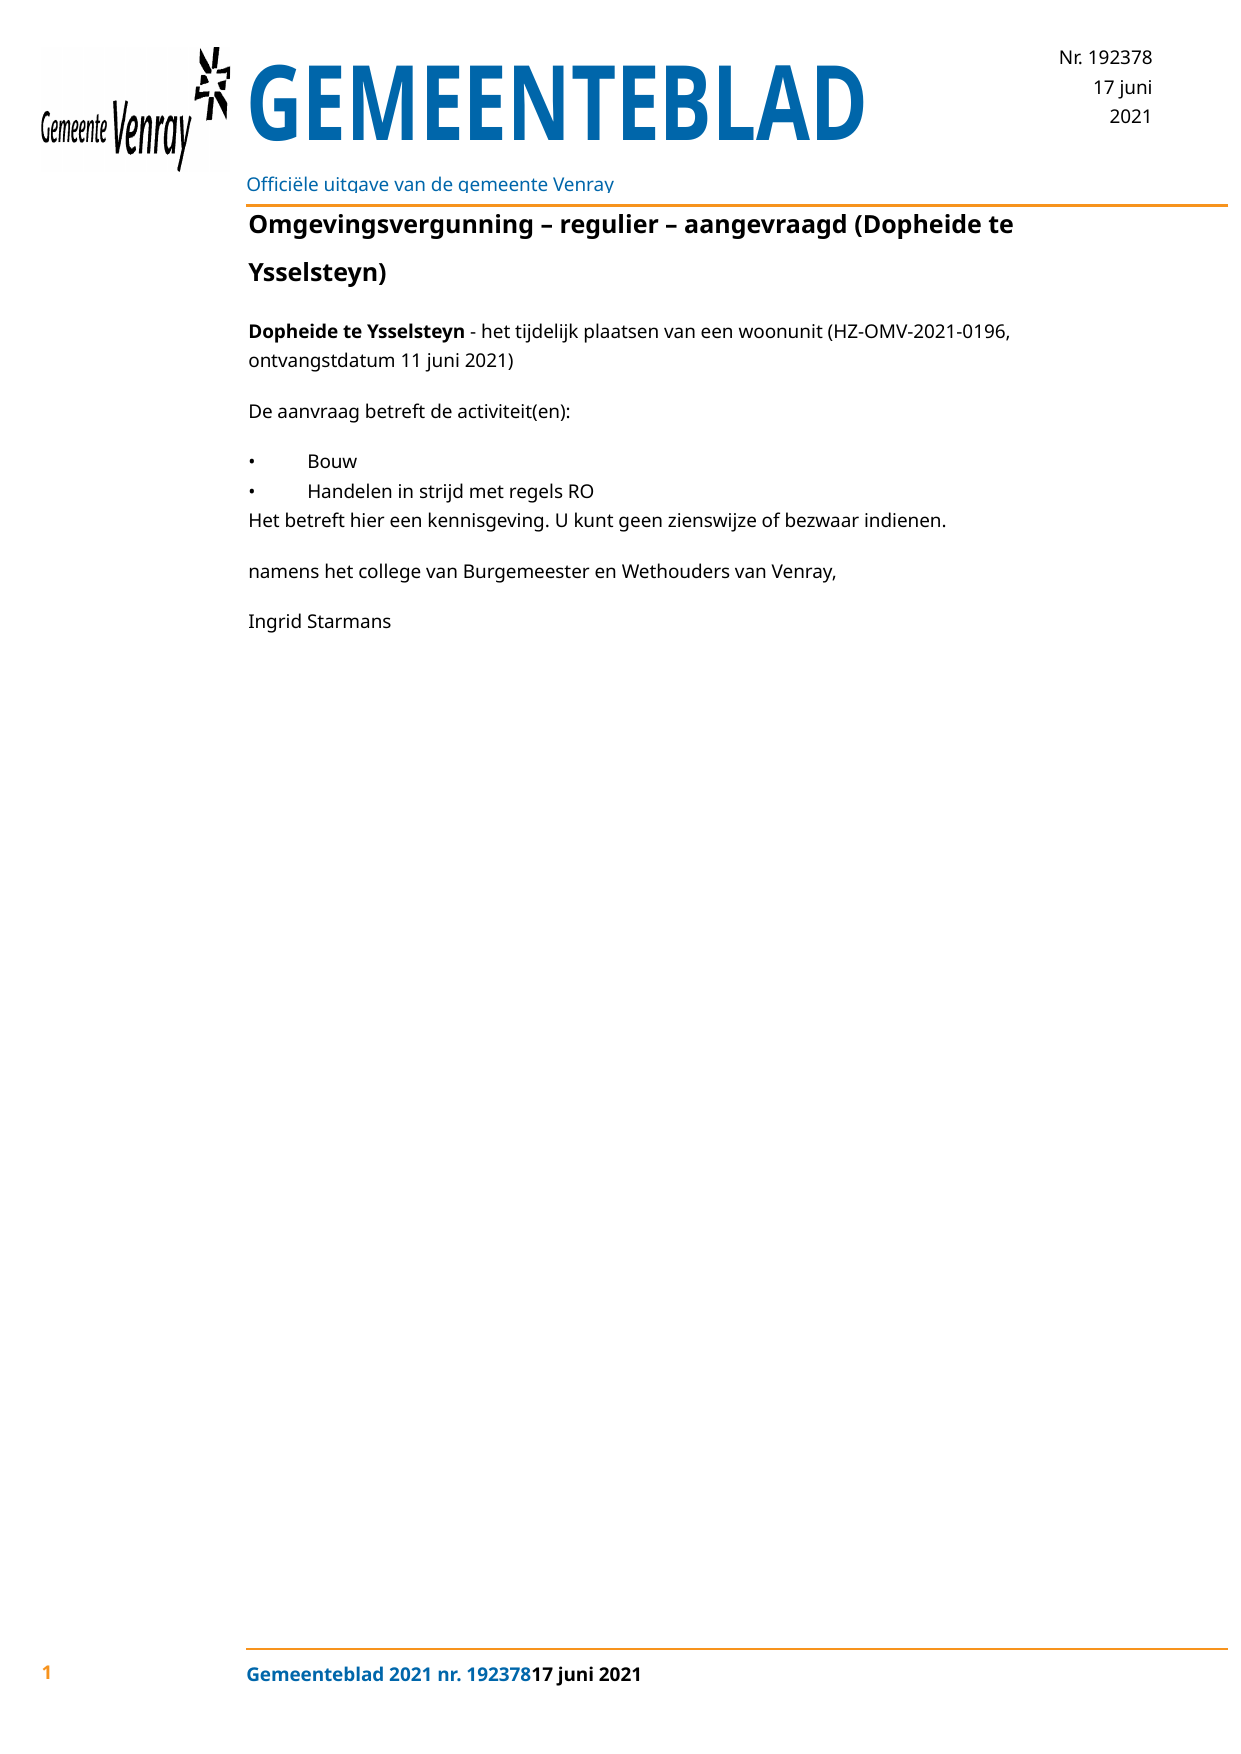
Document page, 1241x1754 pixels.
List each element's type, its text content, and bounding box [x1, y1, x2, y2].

picture [41, 47, 231, 172]
text Dopheide te Ysselsteyn - het tijdelijk plaatsen van een woonunit (HZ-OMV-2021-0196, ontvangstdatum 11 juni 2021) [248, 318, 1152, 373]
text Het betreft hier een kennisgeving. U kunt geen zienswijze of bezwaar indienen. [248, 507, 1152, 533]
text namens het college van Burgemeester en Wethouders van Venray, [248, 558, 1152, 584]
list Bouw [248, 448, 1152, 474]
text De aanvraag betreft de activiteit(en): [248, 398, 1152, 424]
text Ingrid Starmans [248, 608, 1152, 634]
text Omgevingsvergunning – regulier – aangevraagd (Dopheide te Ysselsteyn) [248, 207, 1152, 288]
list Handelen in strijd met regels RO [248, 478, 1152, 504]
